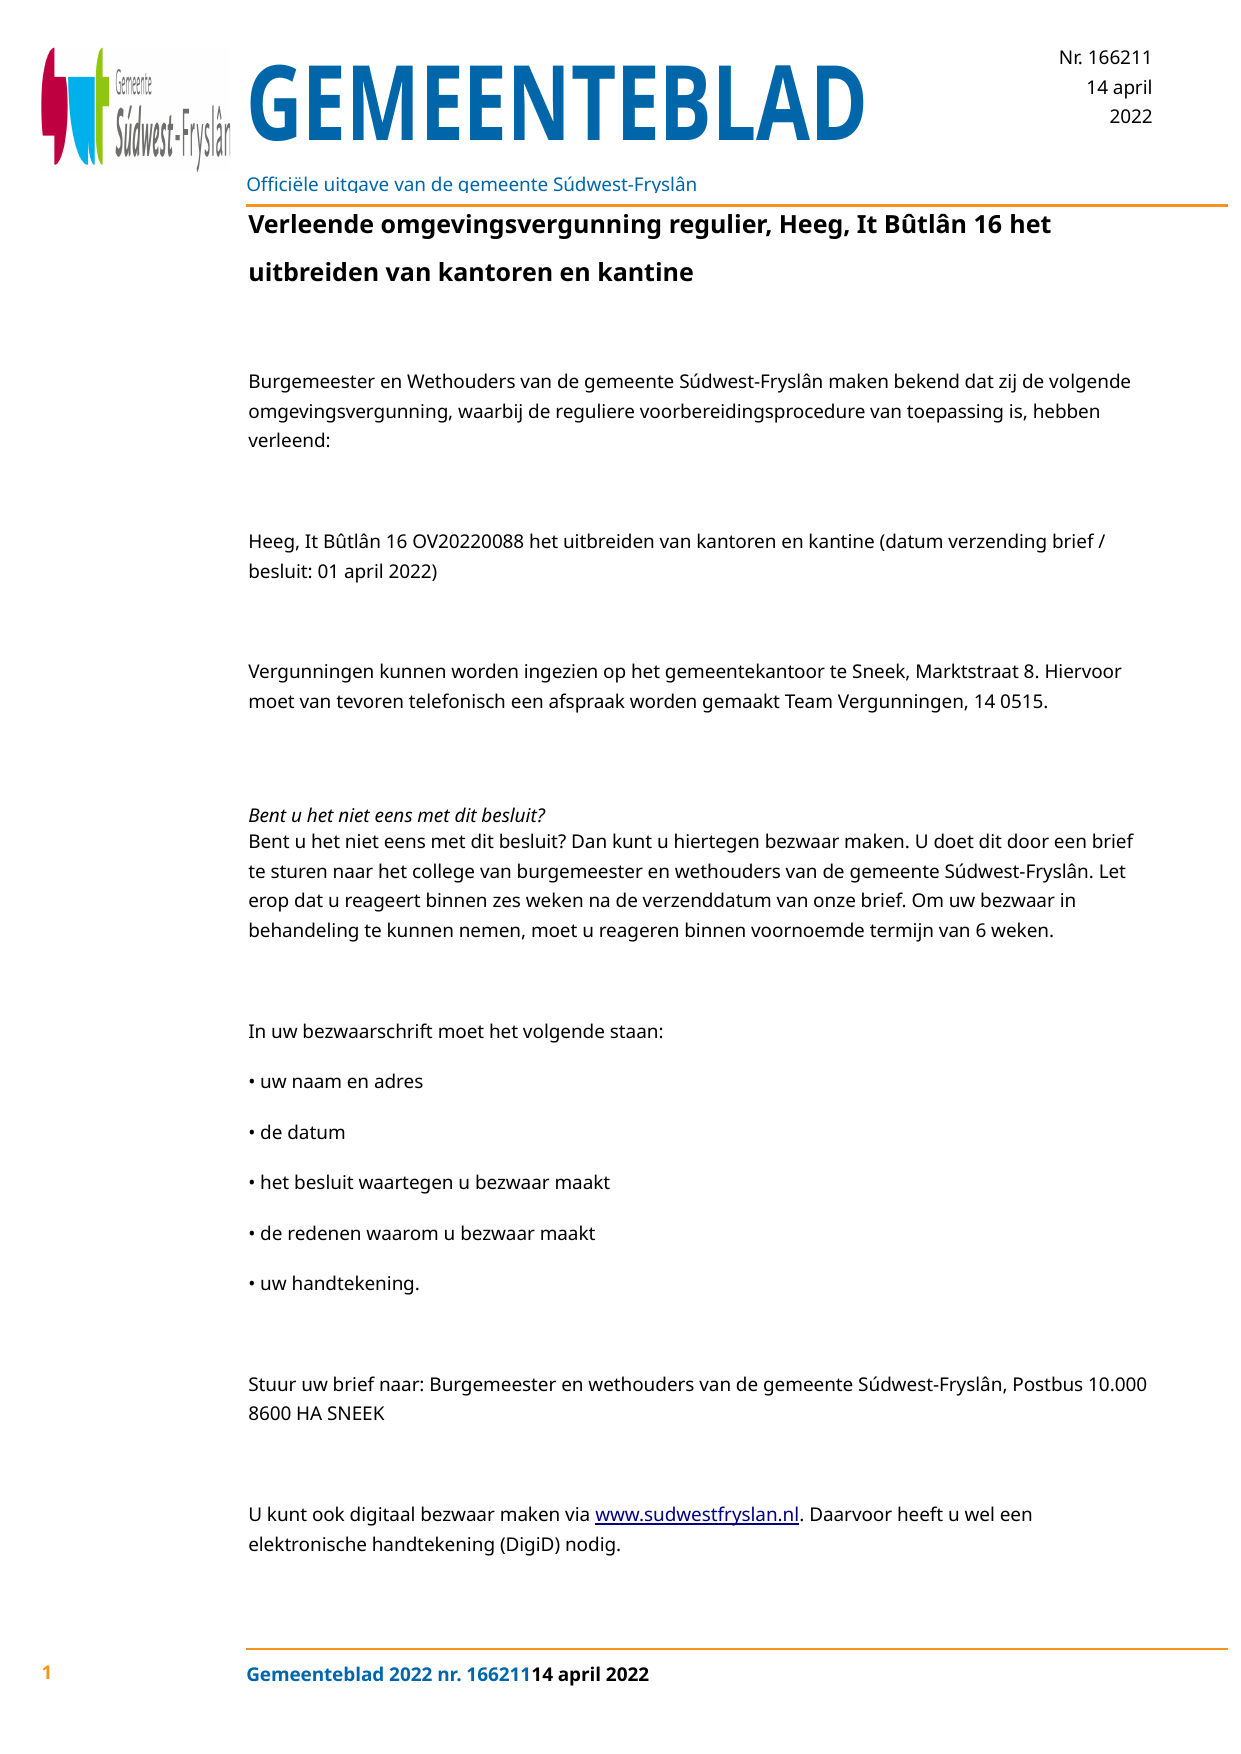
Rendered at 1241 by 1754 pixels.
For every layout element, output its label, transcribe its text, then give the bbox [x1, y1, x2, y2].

picture [41, 47, 231, 172]
text Bent u het niet eens met dit besluit? [248, 803, 1152, 828]
text • het besluit waartegen u bezwaar maakt [248, 1169, 1152, 1195]
text Burgemeester en Wethouders van de gemeente Súdwest-Fryslân maken bekend dat zij de volgende omgevingsvergunning, waarbij de reguliere voorbereidingsprocedure van toepassing is, hebben verleend: [248, 368, 1152, 453]
text Verleende omgevingsvergunning regulier, Heeg, It Bûtlân 16 het uitbreiden van kantoren en kantine [248, 207, 1152, 288]
text Stuur uw brief naar: Burgemeester en wethouders van de gemeente Súdwest-Fryslân, Postbus 10.000 8600 HA SNEEK [248, 1371, 1152, 1426]
text • uw handtekening. [248, 1270, 1152, 1296]
text Vergunningen kunnen worden ingezien op het gemeentekantoor te Sneek, Marktstraat 8. Hiervoor moet van tevoren telefonisch een afspraak worden gemaakt Team Vergunningen, 14 0515. [248, 659, 1152, 714]
text • uw naam en adres [248, 1068, 1152, 1094]
text Heeg, It Bûtlân 16 OV20220088 het uitbreiden van kantoren en kantine (datum verzending brief / besluit: 01 april 2022) [248, 528, 1152, 584]
text U kunt ook digitaal bezwaar maken via www.sudwestfryslan.nl. Daarvoor heeft u wel een elektronische handtekening (DigiD) nodig. [248, 1501, 1152, 1557]
text Bent u het niet eens met dit besluit? Dan kunt u hiertegen bezwaar maken. U doet dit door een brief te sturen naar het college van burgemeester en wethouders van de gemeente Súdwest-Fryslân. Let erop dat u reageert binnen zes weken na de verzenddatum van onze brief. Om uw bezwaar in behandeling te kunnen nemen, moet u reageren binnen voornoemde termijn van 6 weken. [248, 828, 1152, 943]
text • de datum [248, 1119, 1152, 1144]
text In uw bezwaarschrift moet het volgende staan: [248, 1018, 1152, 1044]
text • de redenen waarom u bezwaar maakt [248, 1220, 1152, 1245]
